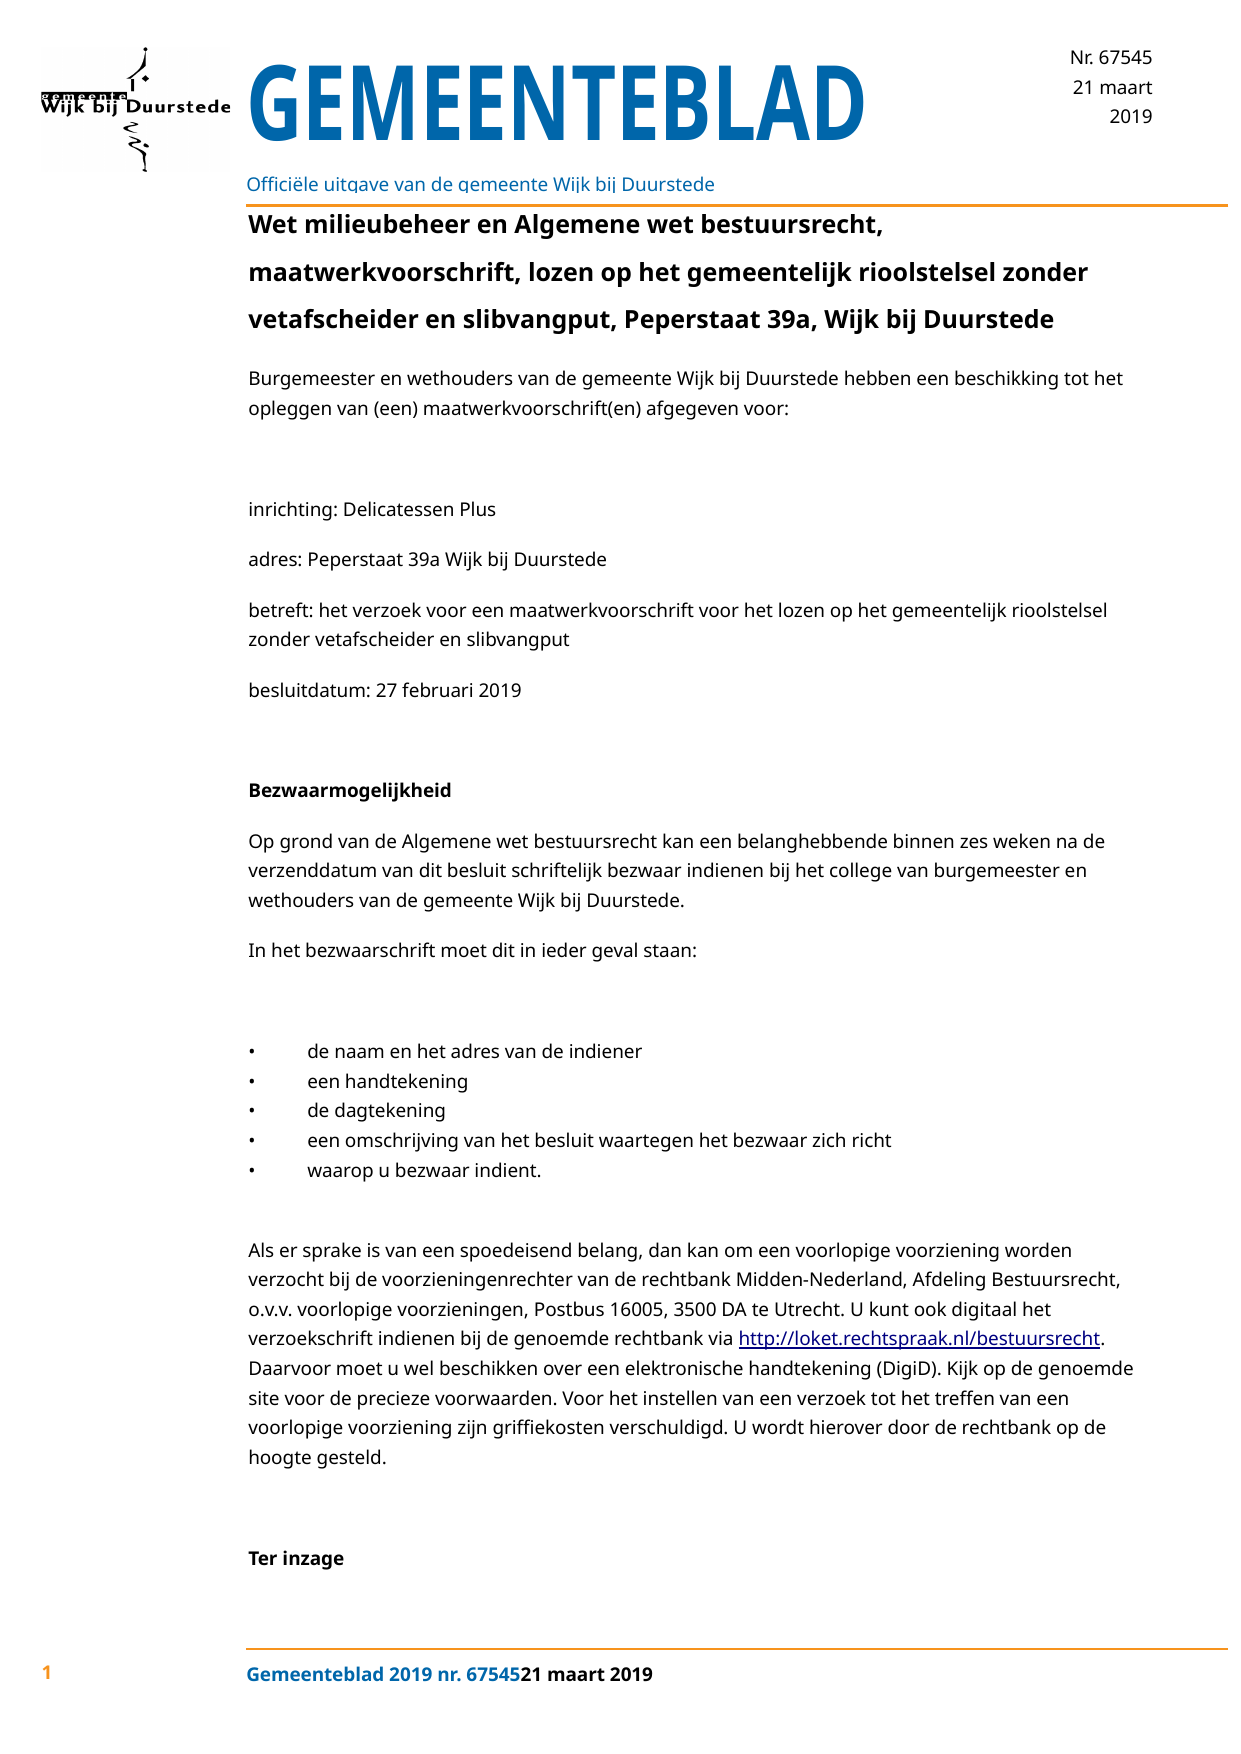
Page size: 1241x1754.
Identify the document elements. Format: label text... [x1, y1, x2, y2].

text Op grond van de Algemene wet bestuursrecht kan een belanghebbende binnen zes weken na de verzenddatum van dit besluit schriftelijk bezwaar indienen bij het college van burgemeester en wethouders van de gemeente Wijk bij Duurstede. [248, 828, 1152, 913]
list waarop u bezwaar indient. [248, 1157, 1152, 1182]
text adres: Peperstaat 39a Wijk bij Duurstede [248, 546, 1152, 572]
list een omschrijving van het besluit waartegen het bezwaar zich richt [248, 1127, 1152, 1153]
text Bezwaarmogelijkheid [248, 778, 1152, 803]
text Ter inzage [248, 1545, 1152, 1570]
text inrichting: Delicatessen Plus [248, 496, 1152, 522]
text In het bezwaarschrift moet dit in ieder geval staan: [248, 938, 1152, 963]
picture [41, 47, 231, 172]
list de naam en het adres van de indiener [248, 1038, 1152, 1064]
text betreft: het verzoek voor een maatwerkvoorschrift voor het lozen op het gemeentelijk rioolstelsel zonder vetafscheider en slibvangput [248, 597, 1152, 652]
text Burgemeester en wethouders van de gemeente Wijk bij Duurstede hebben een beschikking tot het opleggen van (een) maatwerkvoorschrift(en) afgegeven voor: [248, 366, 1152, 421]
text Als er sprake is van een spoedeisend belang, dan kan om een voorlopige voorziening worden verzocht bij de voorzieningenrechter van de rechtbank Midden-Nederland, Afdeling Bestuursrecht, o.v.v. voorlopige voorzieningen, Postbus 16005, 3500 DA te Utrecht. U kunt ook digitaal het verzoekschrift indienen bij de genoemde rechtbank via http://loket.rechtspraak.nl/bestuursrecht. Daarvoor moet u wel beschikken over een elektronische handtekening (DigiD). Kijk op de genoemde site voor de precieze voorwaarden. Voor het instellen van een verzoek tot het treffen van een voorlopige voorziening zijn griffiekosten verschuldigd. U wordt hierover door de rechtbank op de hoogte gesteld. [248, 1237, 1152, 1469]
list een handtekening [248, 1068, 1152, 1094]
list de dagtekening [248, 1098, 1152, 1123]
text Wet milieubeheer en Algemene wet bestuursrecht, maatwerkvoorschrift, lozen op het gemeentelijk rioolstelsel zonder vetafscheider en slibvangput, Peperstaat 39a, Wijk bij Duurstede [248, 207, 1152, 336]
text besluitdatum: 27 februari 2019 [248, 677, 1152, 702]
